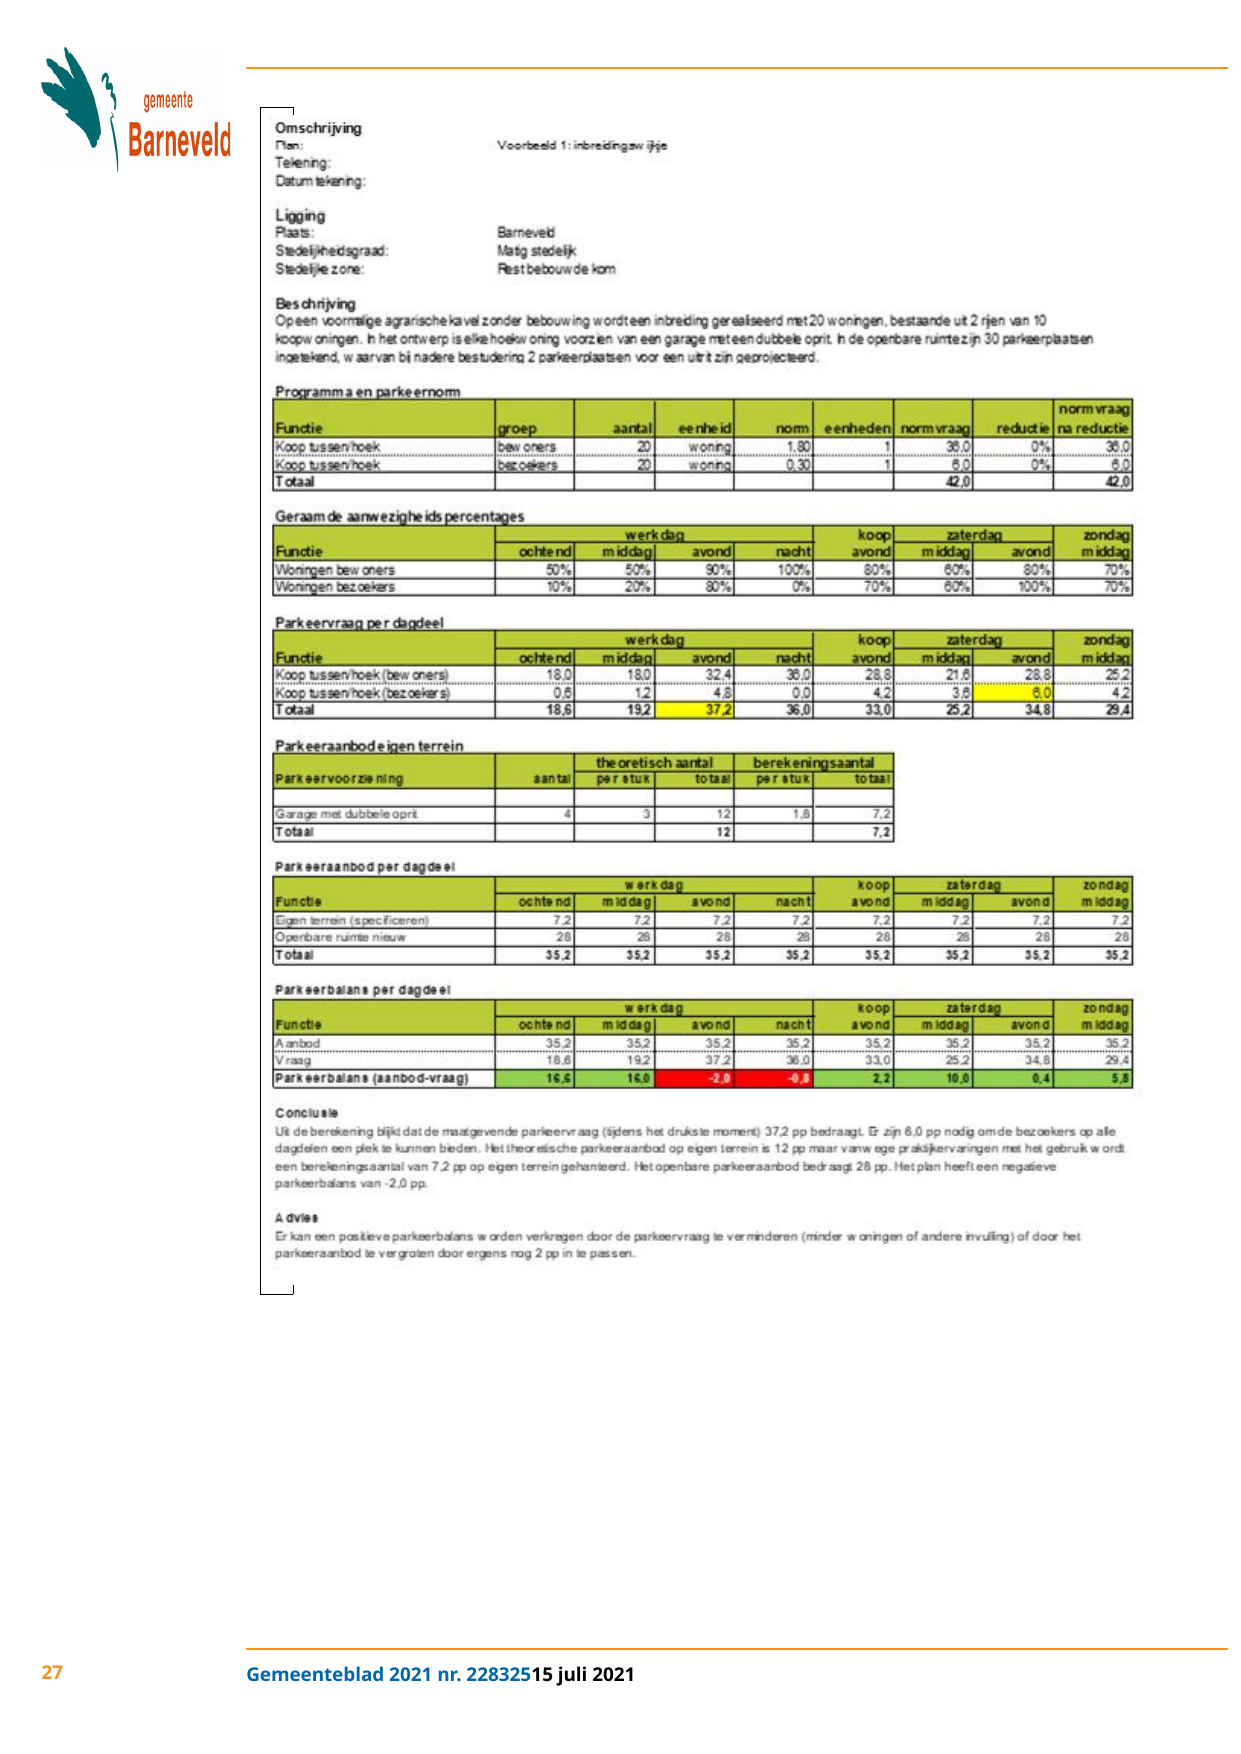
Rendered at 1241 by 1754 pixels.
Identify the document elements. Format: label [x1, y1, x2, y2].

picture [41, 47, 231, 172]
picture [268, 115, 1173, 1285]
